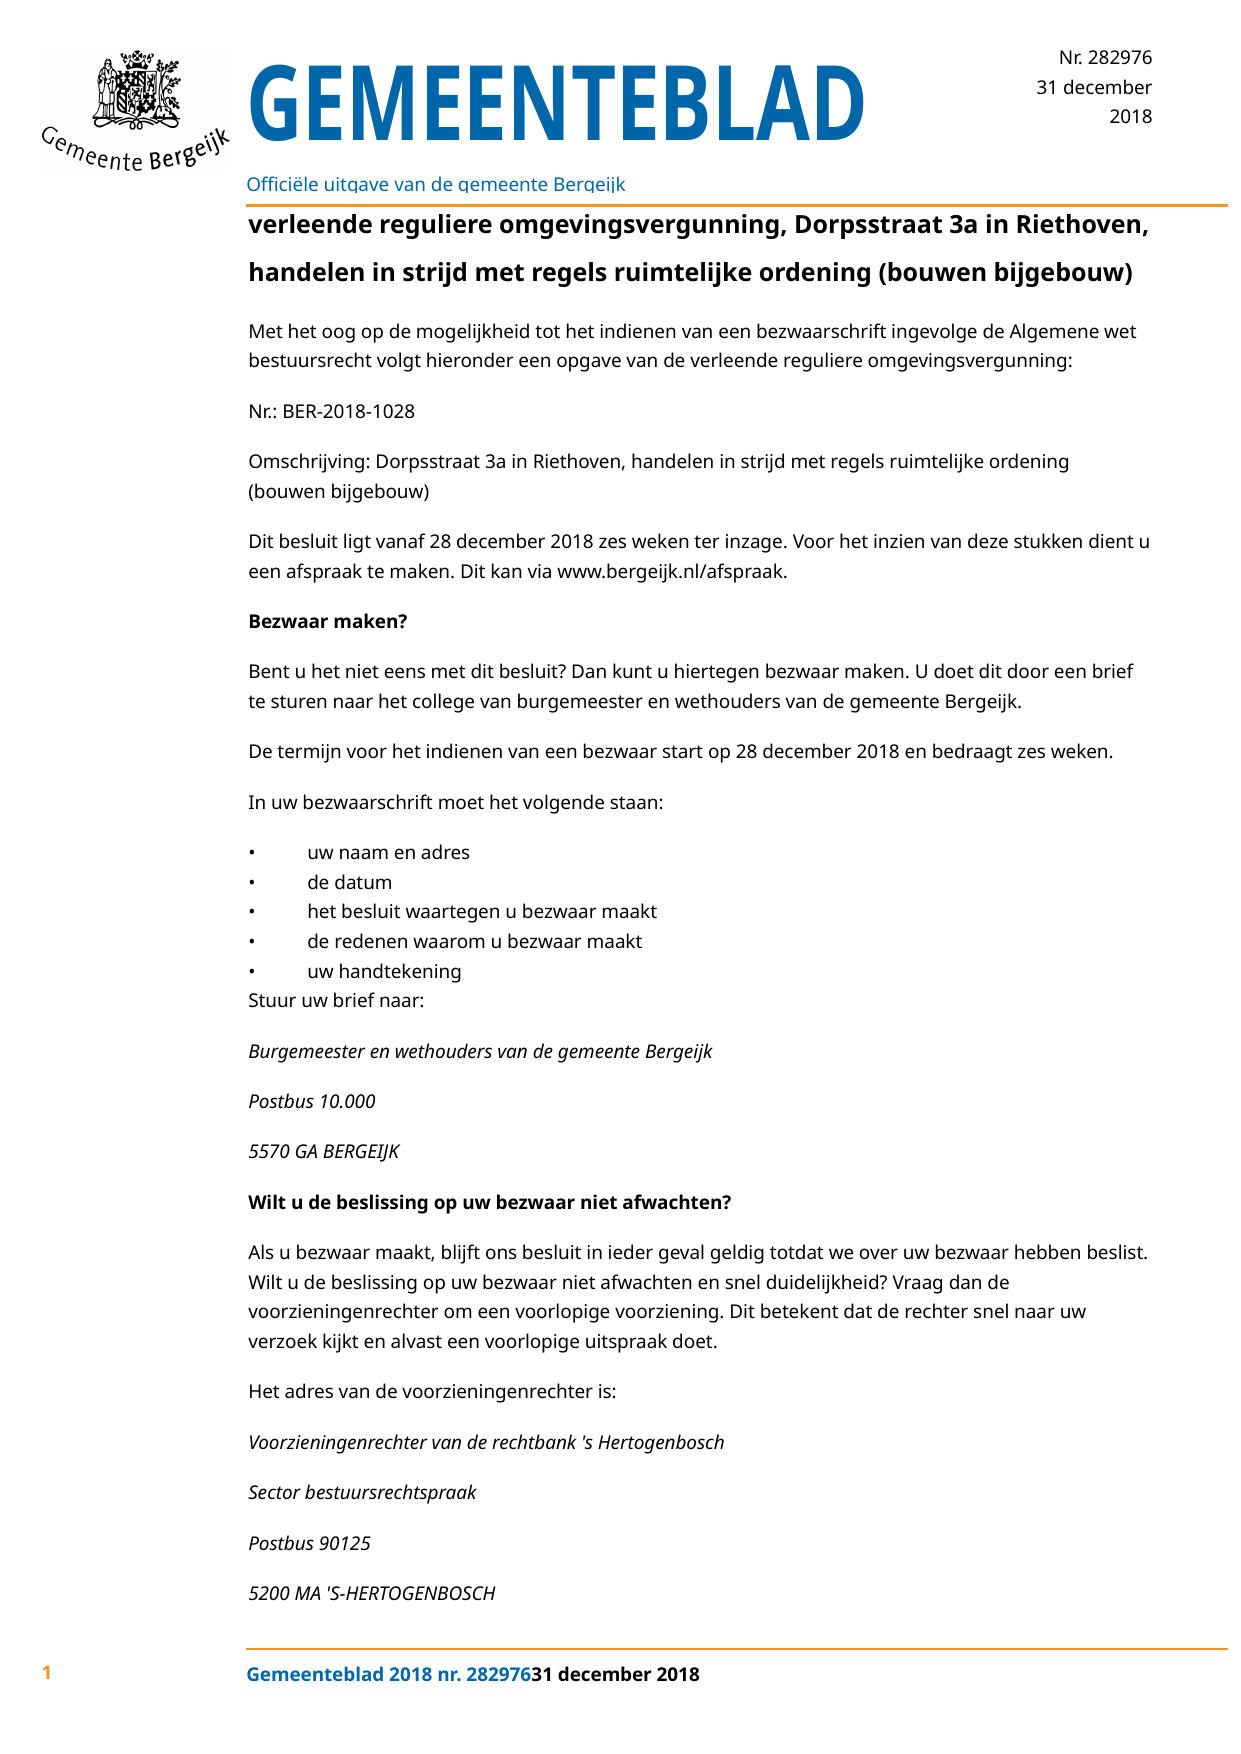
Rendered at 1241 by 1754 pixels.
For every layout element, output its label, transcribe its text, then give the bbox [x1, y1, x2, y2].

text De termijn voor het indienen van een bezwaar start op 28 december 2018 en bedraagt zes weken. [248, 739, 1152, 764]
text Bezwaar maken? [248, 608, 1152, 634]
text Nr.: BER-2018-1028 [248, 398, 1152, 424]
text Stuur uw brief naar: [248, 987, 1152, 1013]
text Bent u het niet eens met dit besluit? Dan kunt u hiertegen bezwaar maken. U doet dit door een brief te sturen naar het college van burgemeester en wethouders van de gemeente Bergeijk. [248, 659, 1152, 714]
list de redenen waarom u bezwaar maakt [248, 928, 1152, 954]
text Burgemeester en wethouders van de gemeente Bergeijk [248, 1038, 1152, 1064]
text Omschrijving: Dorpsstraat 3a in Riethoven, handelen in strijd met regels ruimtelijke ordening (bouwen bijgebouw) [248, 448, 1152, 504]
text 5570 GA BERGEIJK [248, 1139, 1152, 1164]
text Als u bezwaar maakt, blijft ons besluit in ieder geval geldig totdat we over uw bezwaar hebben beslist. Wilt u de beslissing op uw bezwaar niet afwachten en snel duidelijkheid? Vraag dan de voorzieningenrechter om een voorlopige voorziening. Dit betekent dat de rechter snel naar uw verzoek kijkt en alvast een voorlopige uitspraak doet. [248, 1239, 1152, 1354]
text Sector bestuursrechtspraak [248, 1479, 1152, 1505]
text Postbus 10.000 [248, 1088, 1152, 1114]
list uw handtekening [248, 958, 1152, 984]
text Voorzieningenrechter van de rechtbank 's Hertogenbosch [248, 1429, 1152, 1455]
picture [41, 47, 231, 172]
text Met het oog op de mogelijkheid tot het indienen van een bezwaarschrift ingevolge de Algemene wet bestuursrecht volgt hieronder een opgave van de verleende reguliere omgevingsvergunning: [248, 318, 1152, 373]
text Wilt u de beslissing op uw bezwaar niet afwachten? [248, 1189, 1152, 1215]
text Postbus 90125 [248, 1530, 1152, 1556]
list uw naam en adres [248, 839, 1152, 865]
text verleende reguliere omgevingsvergunning, Dorpsstraat 3a in Riethoven, handelen in strijd met regels ruimtelijke ordening (bouwen bijgebouw) [248, 207, 1152, 288]
text Het adres van de voorzieningenrechter is: [248, 1379, 1152, 1404]
text In uw bezwaarschrift moet het volgende staan: [248, 789, 1152, 815]
list het besluit waartegen u bezwaar maakt [248, 899, 1152, 924]
list de datum [248, 869, 1152, 895]
text Dit besluit ligt vanaf 28 december 2018 zes weken ter inzage. Voor het inzien van deze stukken dient u een afspraak te maken. Dit kan via www.bergeijk.nl/afspraak. [248, 528, 1152, 584]
text 5200 MA 'S-HERTOGENBOSCH [248, 1580, 1152, 1606]
